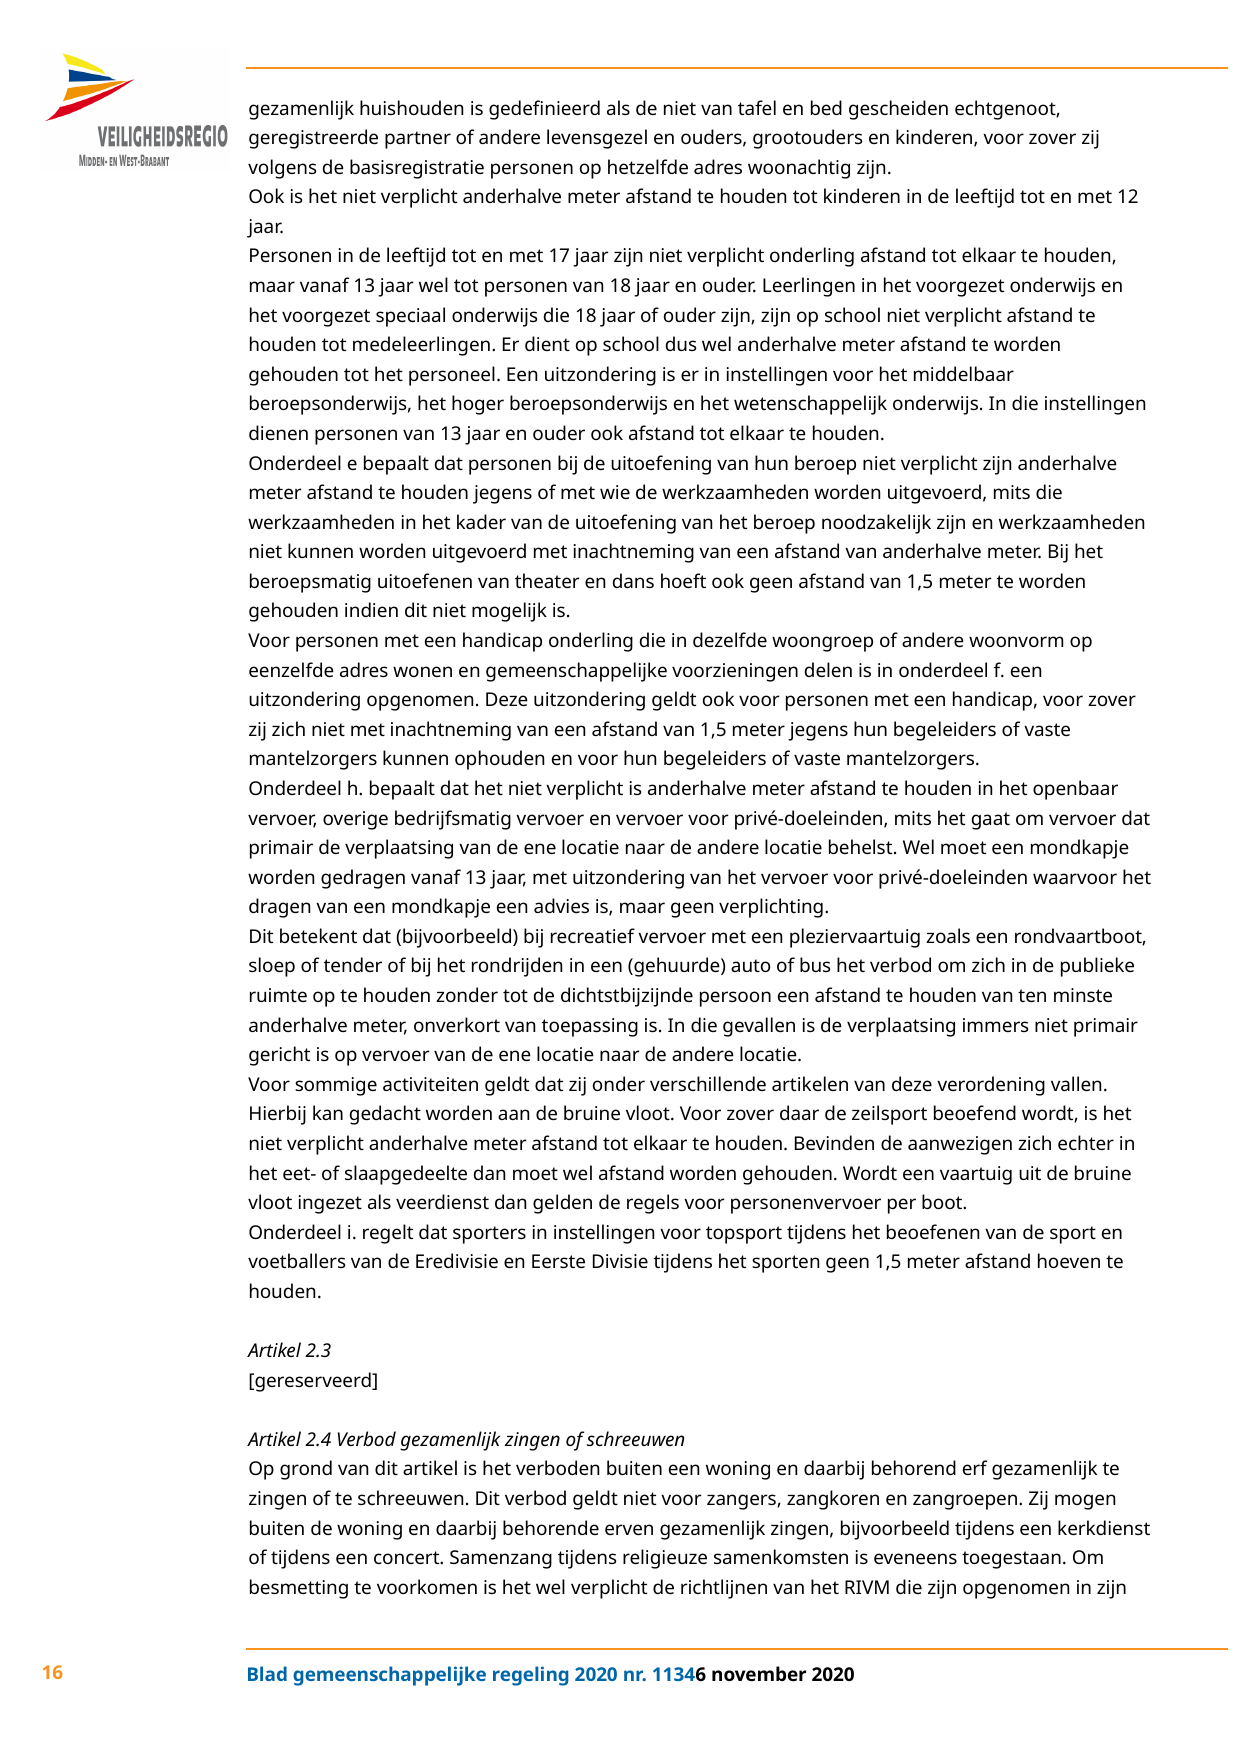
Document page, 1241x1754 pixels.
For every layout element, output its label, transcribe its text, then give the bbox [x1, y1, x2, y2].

text Artikel 2.4 Verbod gezamenlijk zingen of schreeuwen [248, 1426, 1152, 1452]
text Op grond van dit artikel is het verboden buiten een woning en daarbij behorend erf gezamenlijk te zingen of te schreeuwen. Dit verbod geldt niet voor zangers, zangkoren en zangroepen. Zij mogen buiten de woning en daarbij behorende erven gezamenlijk zingen, bijvoorbeeld tijdens een kerkdienst of tijdens een concert. Samenzang tijdens religieuze samenkomsten is eveneens toegestaan. Om besmetting te voorkomen is het wel verplicht de richtlijnen van het RIVM die zijn opgenomen in zijn [248, 1456, 1152, 1600]
text Artikel 2.3 [248, 1337, 1152, 1363]
text Personen in de leeftijd tot en met 17 jaar zijn niet verplicht onderling afstand tot elkaar te houden, maar vanaf 13 jaar wel tot personen van 18 jaar en ouder. Leerlingen in het voorgezet onderwijs en het voorgezet speciaal onderwijs die 18 jaar of ouder zijn, zijn op school niet verplicht afstand te houden tot medeleerlingen. Er dient op school dus wel anderhalve meter afstand te worden gehouden tot het personeel. Een uitzondering is er in instellingen voor het middelbaar beroepsonderwijs, het hoger beroepsonderwijs en het wetenschappelijk onderwijs. In die instellingen dienen personen van 13 jaar en ouder ook afstand tot elkaar te houden. [248, 243, 1152, 446]
text Onderdeel e bepaalt dat personen bij de uitoefening van hun beroep niet verplicht zijn anderhalve meter afstand te houden jegens of met wie de werkzaamheden worden uitgevoerd, mits die werkzaamheden in het kader van de uitoefening van het beroep noodzakelijk zijn en werkzaamheden niet kunnen worden uitgevoerd met inachtneming van een afstand van anderhalve meter. Bij het beroepsmatig uitoefenen van theater en dans hoeft ook geen afstand van 1,5 meter te worden gehouden indien dit niet mogelijk is. [248, 450, 1152, 623]
text Dit betekent dat (bijvoorbeeld) bij recreatief vervoer met een pleziervaartuig zoals een rondvaartboot, sloep of tender of bij het rondrijden in een (gehuurde) auto of bus het verbod om zich in de publieke ruimte op te houden zonder tot de dichtstbijzijnde persoon een afstand te houden van ten minste anderhalve meter, onverkort van toepassing is. In die gevallen is de verplaatsing immers niet primair gericht is op vervoer van de ene locatie naar de andere locatie. [248, 923, 1152, 1067]
text Onderdeel i. regelt dat sporters in instellingen voor topsport tijdens het beoefenen van de sport en voetballers van de Eredivisie en Eerste Divisie tijdens het sporten geen 1,5 meter afstand hoeven te houden. [248, 1219, 1152, 1304]
text Onderdeel h. bepaalt dat het niet verplicht is anderhalve meter afstand te houden in het openbaar vervoer, overige bedrijfsmatig vervoer en vervoer voor privé-doeleinden, mits het gaat om vervoer dat primair de verplaatsing van de ene locatie naar de andere locatie behelst. Wel moet een mondkapje worden gedragen vanaf 13 jaar, met uitzondering van het vervoer voor privé-doeleinden waarvoor het dragen van een mondkapje een advies is, maar geen verplichting. [248, 775, 1152, 919]
picture [41, 47, 231, 172]
text Ook is het niet verplicht anderhalve meter afstand te houden tot kinderen in de leeftijd tot en met 12 jaar. [248, 183, 1152, 239]
text Voor personen met een handicap onderling die in dezelfde woongroep of andere woonvorm op eenzelfde adres wonen en gemeenschappelijke voorzieningen delen is in onderdeel f. een uitzondering opgenomen. Deze uitzondering geldt ook voor personen met een handicap, voor zover zij zich niet met inachtneming van een afstand van 1,5 meter jegens hun begeleiders of vaste mantelzorgers kunnen ophouden en voor hun begeleiders of vaste mantelzorgers. [248, 627, 1152, 771]
text gezamenlijk huishouden is gedefinieerd als de niet van tafel en bed gescheiden echtgenoot, geregistreerde partner of andere levensgezel en ouders, grootouders en kinderen, voor zover zij volgens de basisregistratie personen op hetzelfde adres woonachtig zijn. [248, 95, 1152, 180]
text Voor sommige activiteiten geldt dat zij onder verschillende artikelen van deze verordening vallen. Hierbij kan gedacht worden aan de bruine vloot. Voor zover daar de zeilsport beoefend wordt, is het niet verplicht anderhalve meter afstand tot elkaar te houden. Bevinden de aanwezigen zich echter in het eet- of slaapgedeelte dan moet wel afstand worden gehouden. Wordt een vaartuig uit de bruine vloot ingezet als veerdienst dan gelden de regels voor personenvervoer per boot. [248, 1071, 1152, 1215]
text [gereserveerd] [248, 1367, 1152, 1393]
